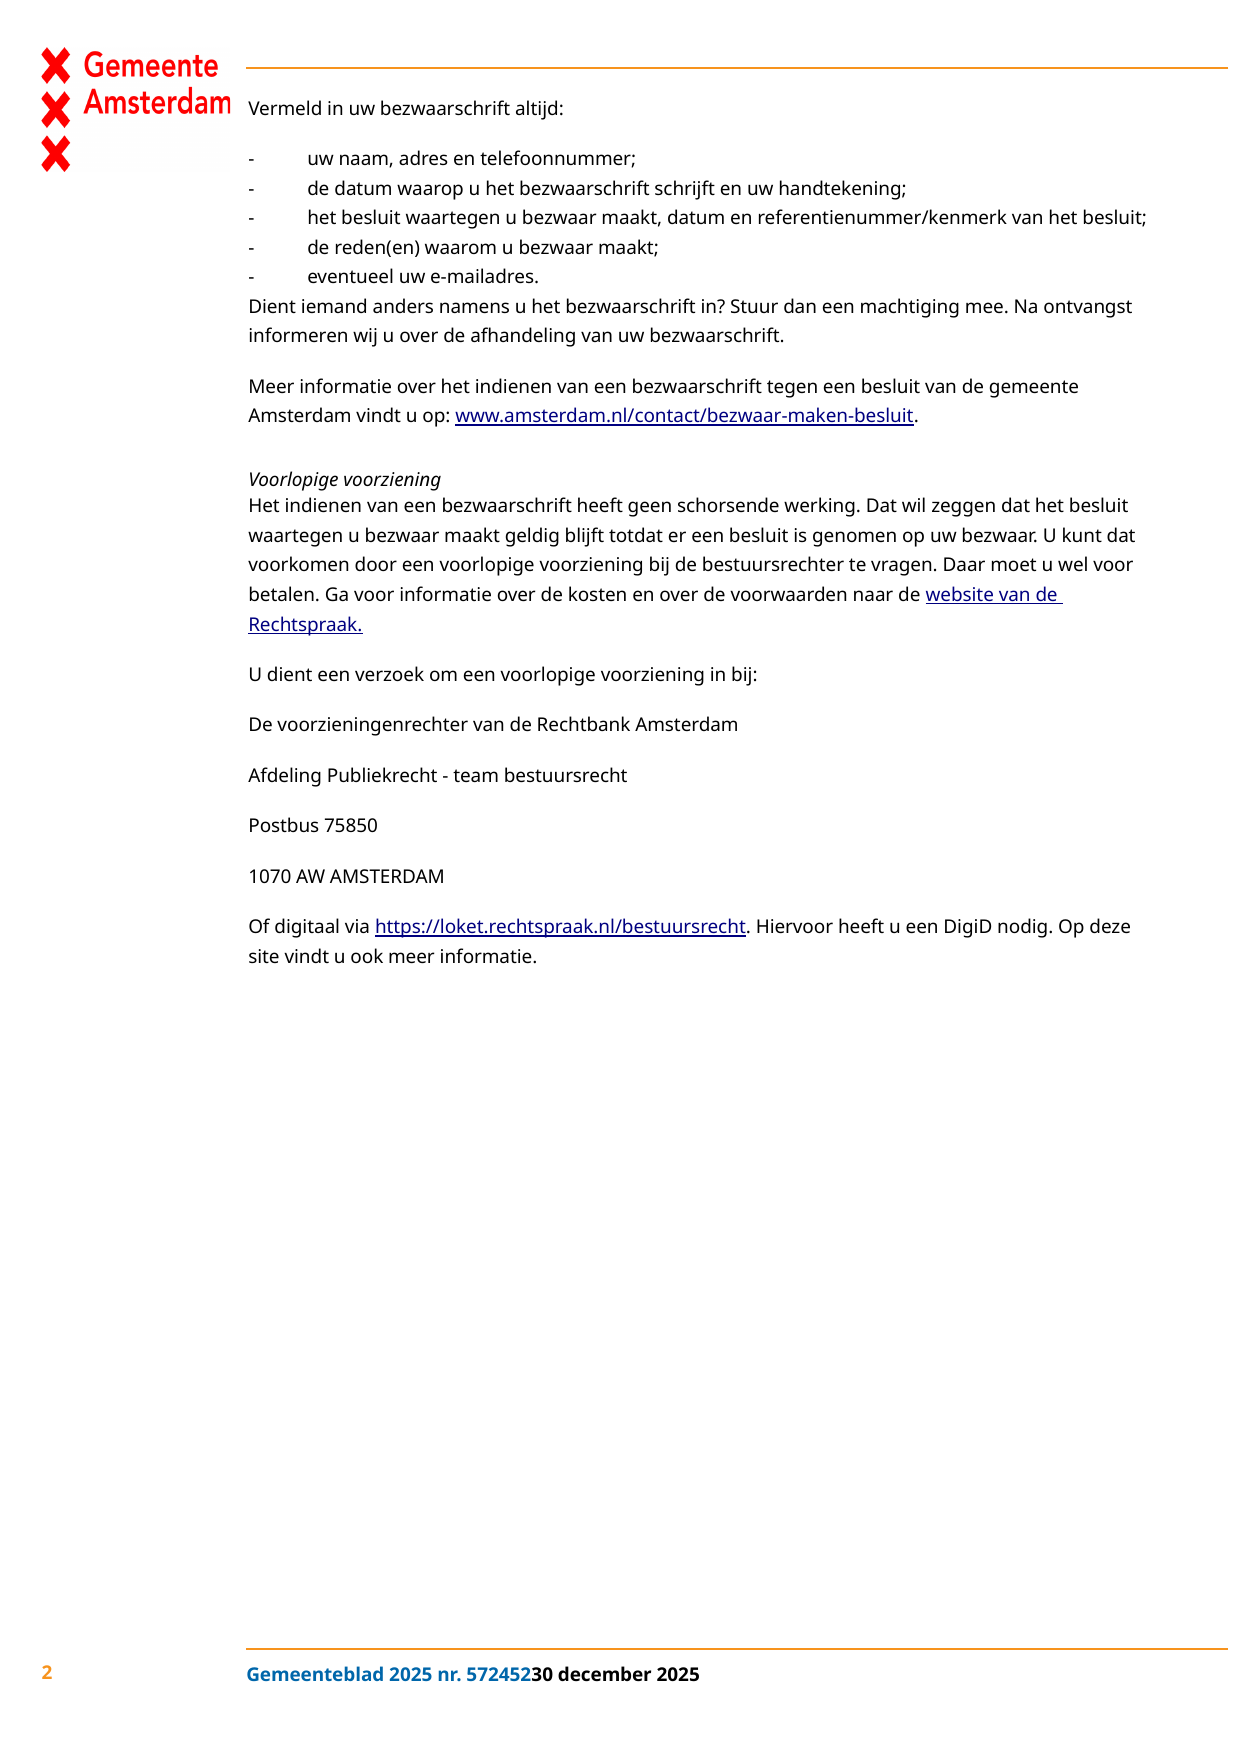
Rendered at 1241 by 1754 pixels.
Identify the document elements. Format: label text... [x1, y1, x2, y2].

picture [41, 47, 231, 172]
text 1070 AW AMSTERDAM [248, 863, 1152, 888]
list de datum waarop u het bezwaarschrift schrijft en uw handtekening; [248, 175, 1152, 201]
text Het indienen van een bezwaarschrift heeft geen schorsende werking. Dat wil zeggen dat het besluit waartegen u bezwaar maakt geldig blijft totdat er een besluit is genomen op uw bezwaar. U kunt dat voorkomen door een voorlopige voorziening bij de bestuursrechter te vragen. Daar moet u wel voor betalen. Ga voor informatie over de kosten en over de voorwaarden naar de website van de Rechtspraak. [248, 492, 1152, 636]
text Voorlopige voorziening [248, 467, 1152, 492]
list eventueel uw e-mailadres. [248, 263, 1152, 289]
text Of digitaal via https://loket.rechtspraak.nl/bestuursrecht. Hiervoor heeft u een DigiD nodig. Op deze site vindt u ook meer informatie. [248, 913, 1152, 968]
text Vermeld in uw bezwaarschrift altijd: [248, 95, 1152, 121]
list de reden(en) waarom u bezwaar maakt; [248, 234, 1152, 260]
text Meer informatie over het indienen van een bezwaarschrift tegen een besluit van de gemeente Amsterdam vindt u op: www.amsterdam.nl/contact/bezwaar-maken-besluit. [248, 373, 1152, 428]
list uw naam, adres en telefoonnummer; [248, 145, 1152, 171]
text Afdeling Publiekrecht - team bestuursrecht [248, 762, 1152, 788]
text U dient een verzoek om een voorlopige voorziening in bij: [248, 661, 1152, 687]
text De voorzieningenrechter van de Rechtbank Amsterdam [248, 712, 1152, 737]
list het besluit waartegen u bezwaar maakt, datum en referentienummer/kenmerk van het besluit; [248, 204, 1152, 230]
text Dient iemand anders namens u het bezwaarschrift in? Stuur dan een machtiging mee. Na ontvangst informeren wij u over de afhandeling van uw bezwaarschrift. [248, 293, 1152, 348]
text Postbus 75850 [248, 812, 1152, 838]
